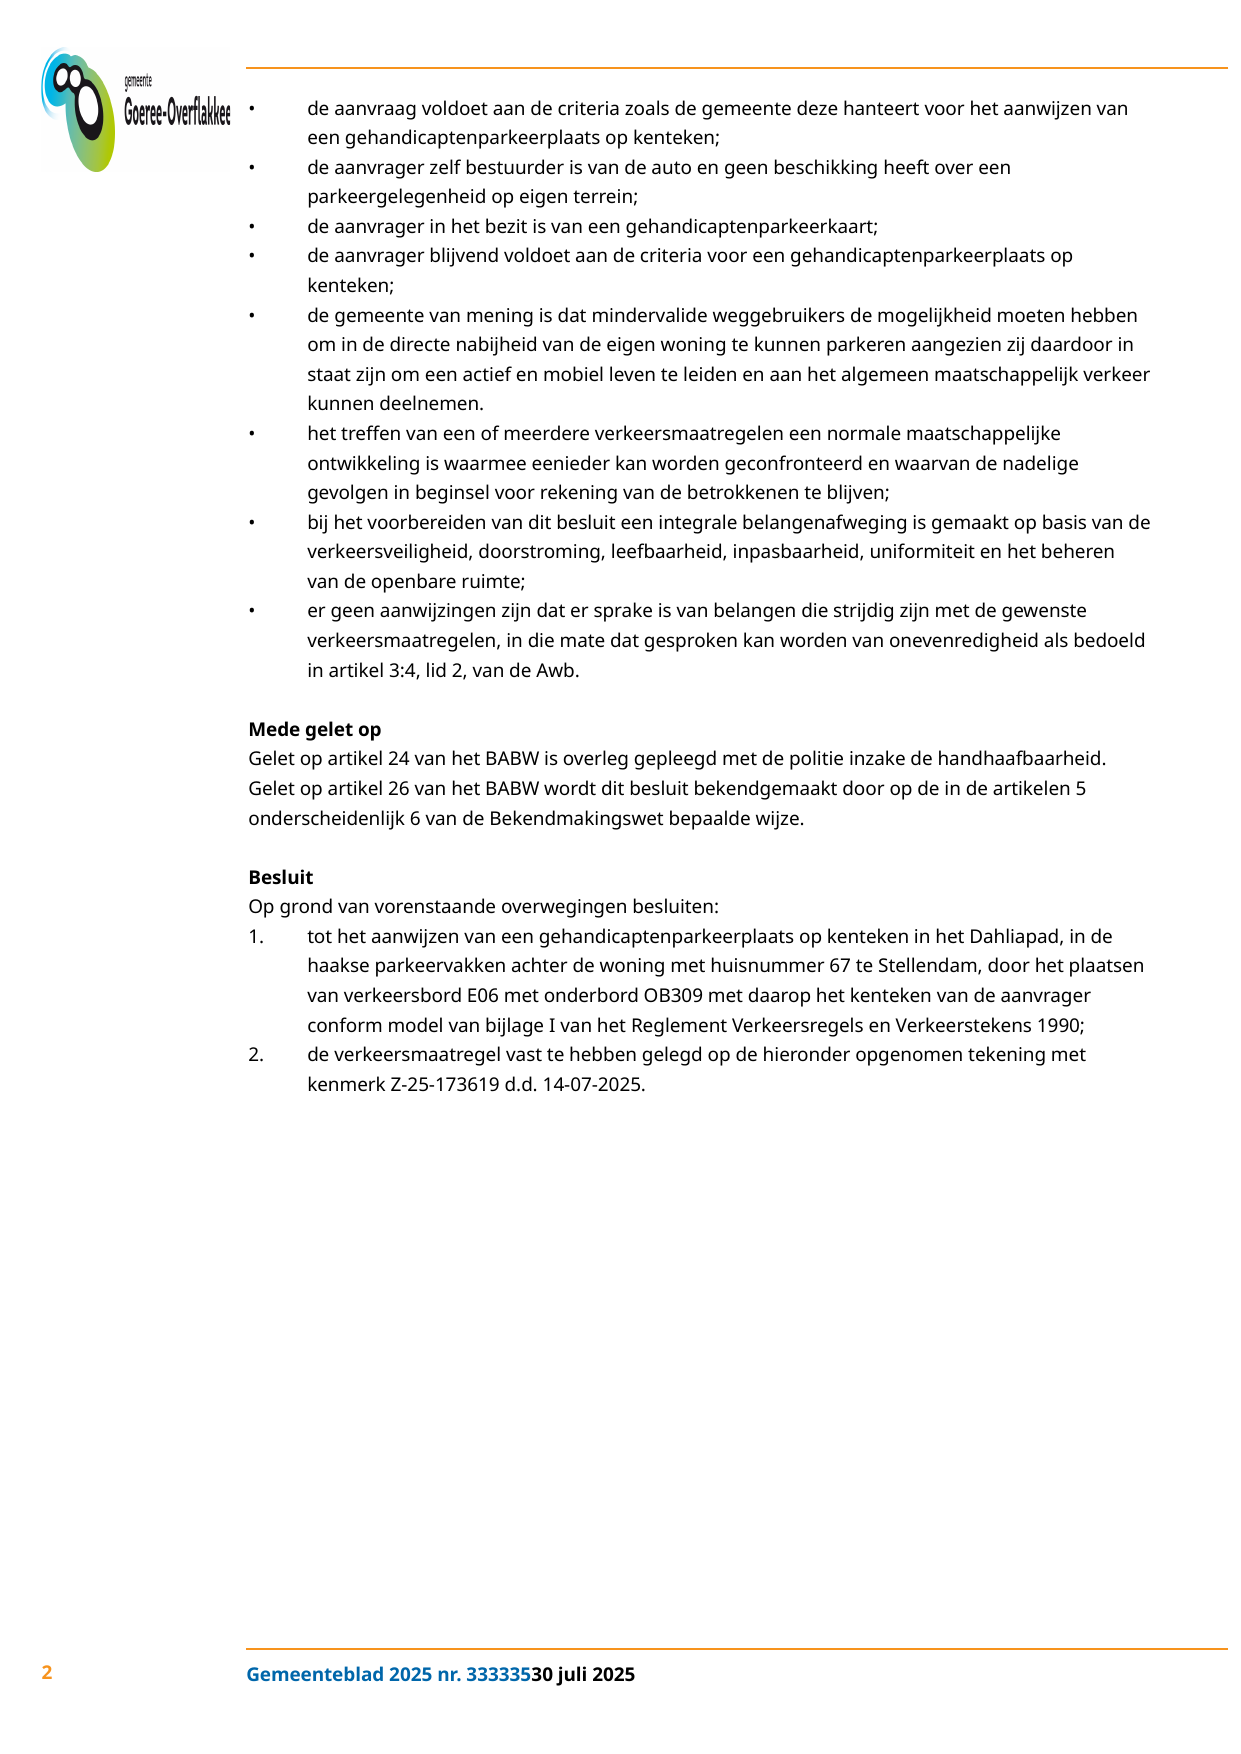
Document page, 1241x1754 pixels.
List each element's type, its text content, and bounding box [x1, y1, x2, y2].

list tot het aanwijzen van een gehandicaptenparkeerplaats op kenteken in het Dahliapad, in de haakse parkeervakken achter de woning met huisnummer 67 te Stellendam, door het plaatsen van verkeersbord E06 met onderbord OB309 met daarop het kenteken van de aanvrager conform model van bijlage I van het Reglement Verkeersregels en Verkeerstekens 1990; [248, 923, 1152, 1038]
list de verkeersmaatregel vast te hebben gelegd op de hieronder opgenomen tekening met kenmerk Z-25-173619 d.d. 14-07-2025. [248, 1041, 1152, 1097]
list bij het voorbereiden van dit besluit een integrale belangenafweging is gemaakt op basis van de verkeersveiligheid, doorstroming, leefbaarheid, inpasbaarheid, uniformiteit en het beheren van de openbare ruimte; [248, 509, 1152, 594]
text Gelet op artikel 24 van het BABW is overleg gepleegd met de politie inzake de handhaafbaarheid. [248, 746, 1152, 771]
list de aanvrager zelf bestuurder is van de auto en geen beschikking heeft over een parkeergelegenheid op eigen terrein; [248, 154, 1152, 209]
picture [41, 47, 231, 172]
list het treffen van een of meerdere verkeersmaatregelen een normale maatschappelijke ontwikkeling is waarmee eenieder kan worden geconfronteerd en waarvan de nadelige gevolgen in beginsel voor rekening van de betrokkenen te blijven; [248, 420, 1152, 505]
list de aanvraag voldoet aan de criteria zoals de gemeente deze hanteert voor het aanwijzen van een gehandicaptenparkeerplaats op kenteken; [248, 95, 1152, 150]
text Op grond van vorenstaande overwegingen besluiten: [248, 893, 1152, 919]
list er geen aanwijzingen zijn dat er sprake is van belangen die strijdig zijn met de gewenste verkeersmaatregelen, in die mate dat gesproken kan worden van onevenredigheid als bedoeld in artikel 3:4, lid 2, van de Awb. [248, 598, 1152, 683]
text Gelet op artikel 26 van het BABW wordt dit besluit bekendgemaakt door op de in de artikelen 5 onderscheidenlijk 6 van de Bekendmakingswet bepaalde wijze. [248, 775, 1152, 831]
text Mede gelet op [248, 716, 1152, 742]
list de gemeente van mening is dat mindervalide weggebruikers de mogelijkheid moeten hebben om in de directe nabijheid van de eigen woning te kunnen parkeren aangezien zij daardoor in staat zijn om een actief en mobiel leven te leiden en aan het algemeen maatschappelijk verkeer kunnen deelnemen. [248, 302, 1152, 416]
text Besluit [248, 864, 1152, 890]
list de aanvrager blijvend voldoet aan de criteria voor een gehandicaptenparkeerplaats op kenteken; [248, 243, 1152, 298]
list de aanvrager in het bezit is van een gehandicaptenparkeerkaart; [248, 213, 1152, 239]
